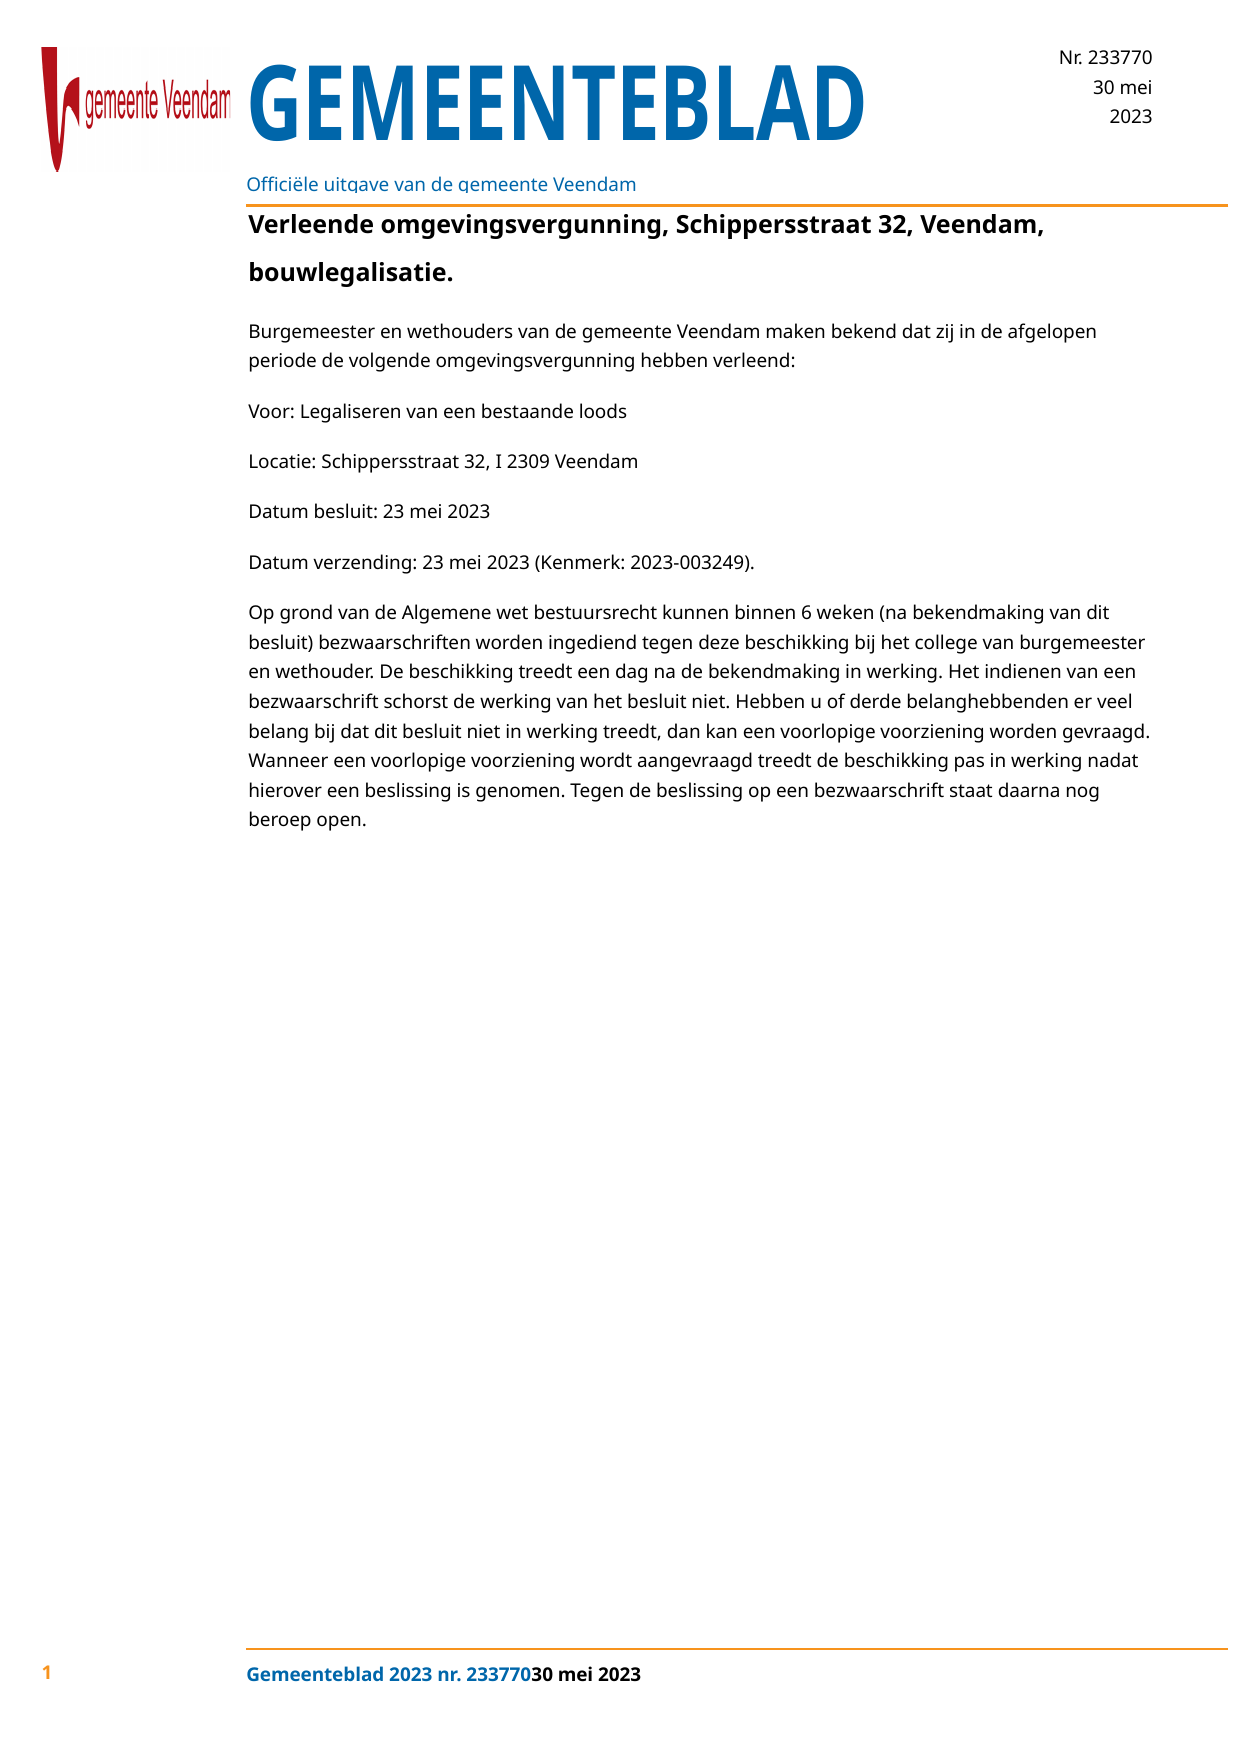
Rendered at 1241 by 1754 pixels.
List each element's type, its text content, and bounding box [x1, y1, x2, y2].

text Verleende omgevingsvergunning, Schippersstraat 32, Veendam, bouwlegalisatie. [248, 207, 1152, 288]
text Voor: Legaliseren van een bestaande loods [248, 398, 1152, 424]
picture [41, 47, 231, 172]
text Datum besluit: 23 mei 2023 [248, 499, 1152, 524]
text Locatie: Schippersstraat 32, I 2309 Veendam [248, 448, 1152, 474]
text Op grond van de Algemene wet bestuursrecht kunnen binnen 6 weken (na bekendmaking van dit besluit) bezwaarschriften worden ingediend tegen deze beschikking bij het college van burgemeester en wethouder. De beschikking treedt een dag na de bekendmaking in werking. Het indienen van een bezwaarschrift schorst de werking van het besluit niet. Hebben u of derde belanghebbenden er veel belang bij dat dit besluit niet in werking treedt, dan kan een voorlopige voorziening worden gevraagd. Wanneer een voorlopige voorziening wordt aangevraagd treedt de beschikking pas in werking nadat hierover een beslissing is genomen. Tegen de beslissing op een bezwaarschrift staat daarna nog beroep open. [248, 599, 1152, 832]
text Datum verzending: 23 mei 2023 (Kenmerk: 2023-003249). [248, 549, 1152, 575]
text Burgemeester en wethouders van de gemeente Veendam maken bekend dat zij in de afgelopen periode de volgende omgevingsvergunning hebben verleend: [248, 318, 1152, 373]
